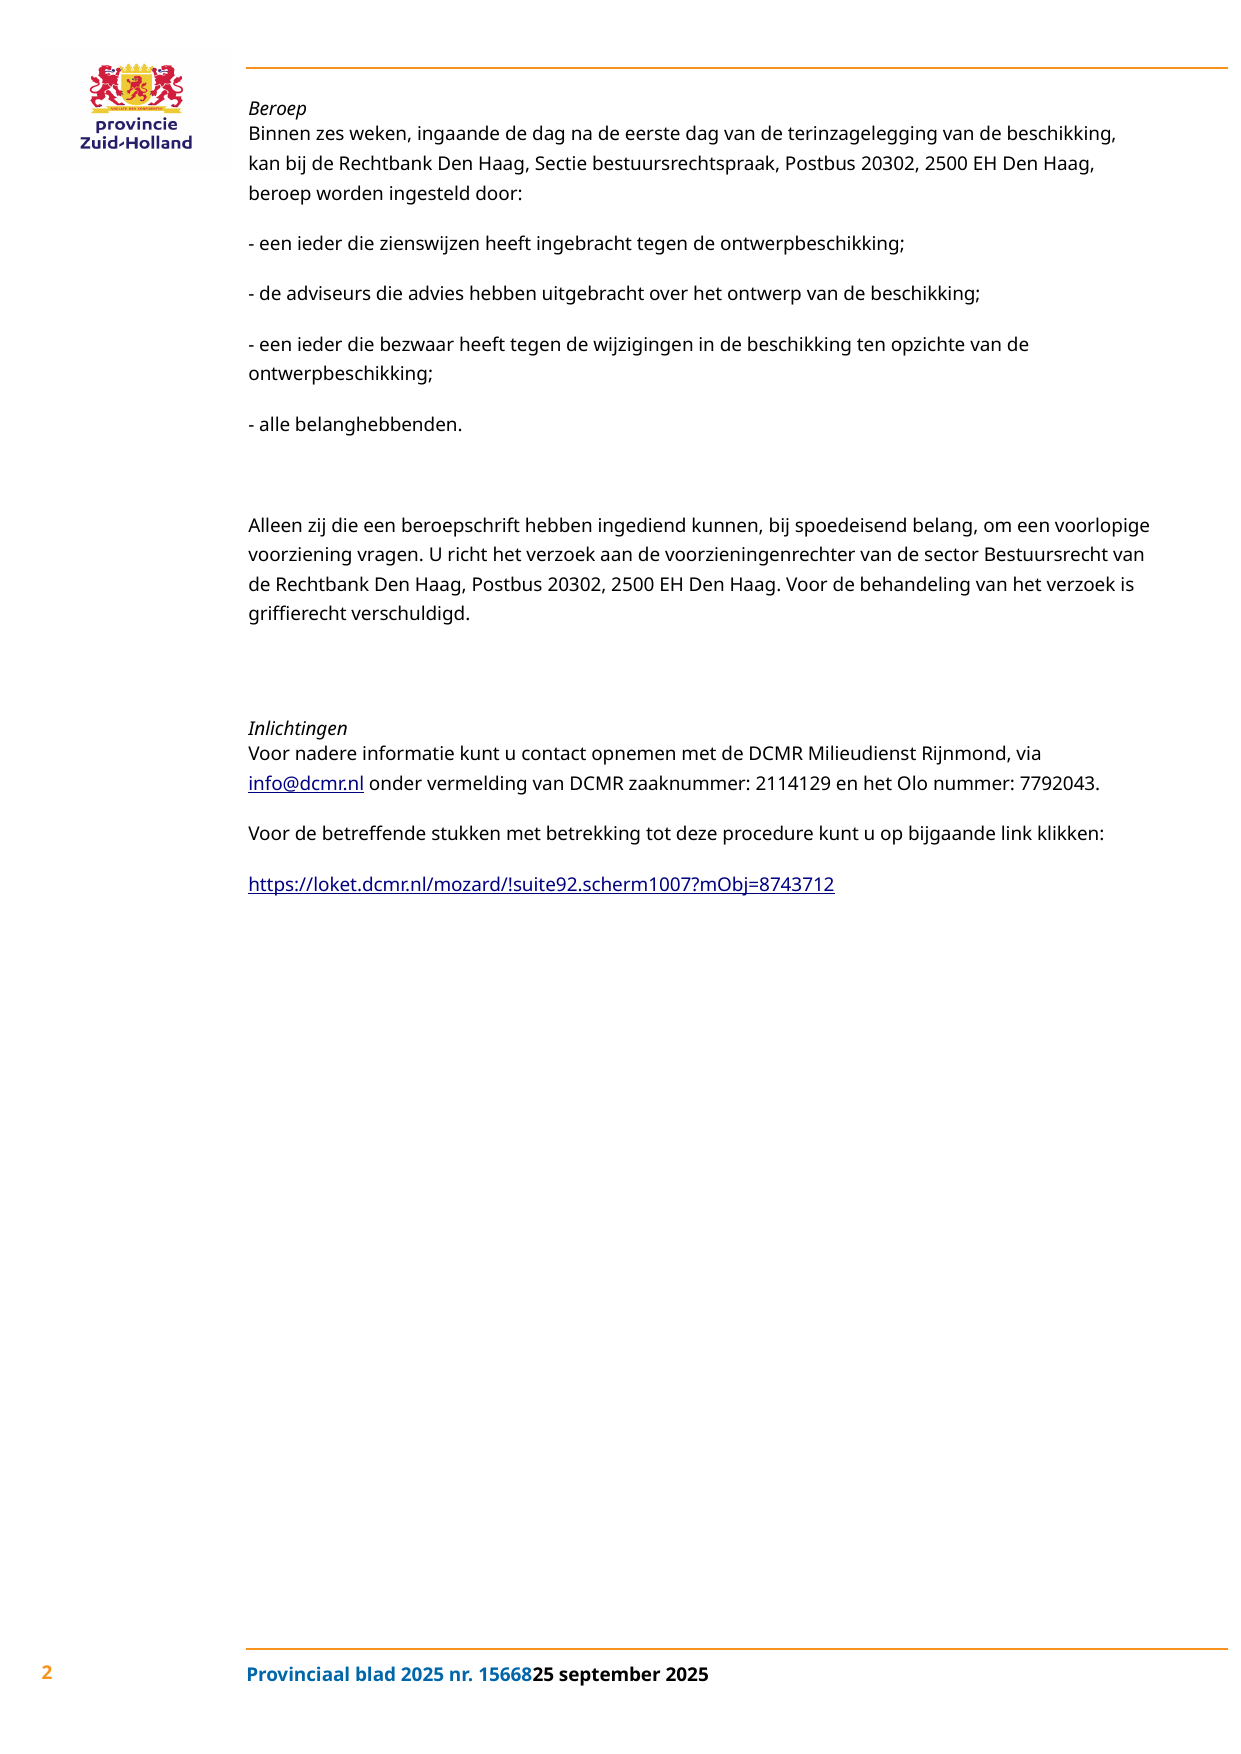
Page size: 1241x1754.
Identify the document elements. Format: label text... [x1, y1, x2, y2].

text Inlichtingen [248, 715, 1152, 741]
text Voor de betreffende stukken met betrekking tot deze procedure kunt u op bijgaande link klikken: [248, 821, 1152, 846]
text Voor nadere informatie kunt u contact opnemen met de DCMR Milieudienst Rijnmond, via info@dcmr.nl onder vermelding van DCMR zaaknummer: 2114129 en het Olo nummer: 7792043. [248, 741, 1152, 796]
text - een ieder die zienswijzen heeft ingebracht tegen de ontwerpbeschikking; [248, 230, 1152, 256]
text https://loket.dcmr.nl/mozard/!suite92.scherm1007?mObj=8743712 [248, 871, 1152, 897]
text - een ieder die bezwaar heeft tegen de wijzigingen in de beschikking ten opzichte van de ontwerpbeschikking; [248, 331, 1152, 386]
text Beroep [248, 95, 1152, 121]
text - de adviseurs die advies hebben uitgebracht over het ontwerp van de beschikking; [248, 281, 1152, 306]
text Alleen zij die een beroepschrift hebben ingediend kunnen, bij spoedeisend belang, om een voorlopige voorziening vragen. U richt het verzoek aan de voorzieningenrechter van de sector Bestuursrecht van de Rechtbank Den Haag, Postbus 20302, 2500 EH Den Haag. Voor de behandeling van het verzoek is griffierecht verschuldigd. [248, 512, 1152, 626]
text Binnen zes weken, ingaande de dag na de eerste dag van de terinzagelegging van de beschikking, kan bij de Rechtbank Den Haag, Sectie bestuursrechtspraak, Postbus 20302, 2500 EH Den Haag, beroep worden ingesteld door: [248, 121, 1152, 205]
text - alle belanghebbenden. [248, 411, 1152, 437]
picture [41, 47, 231, 172]
